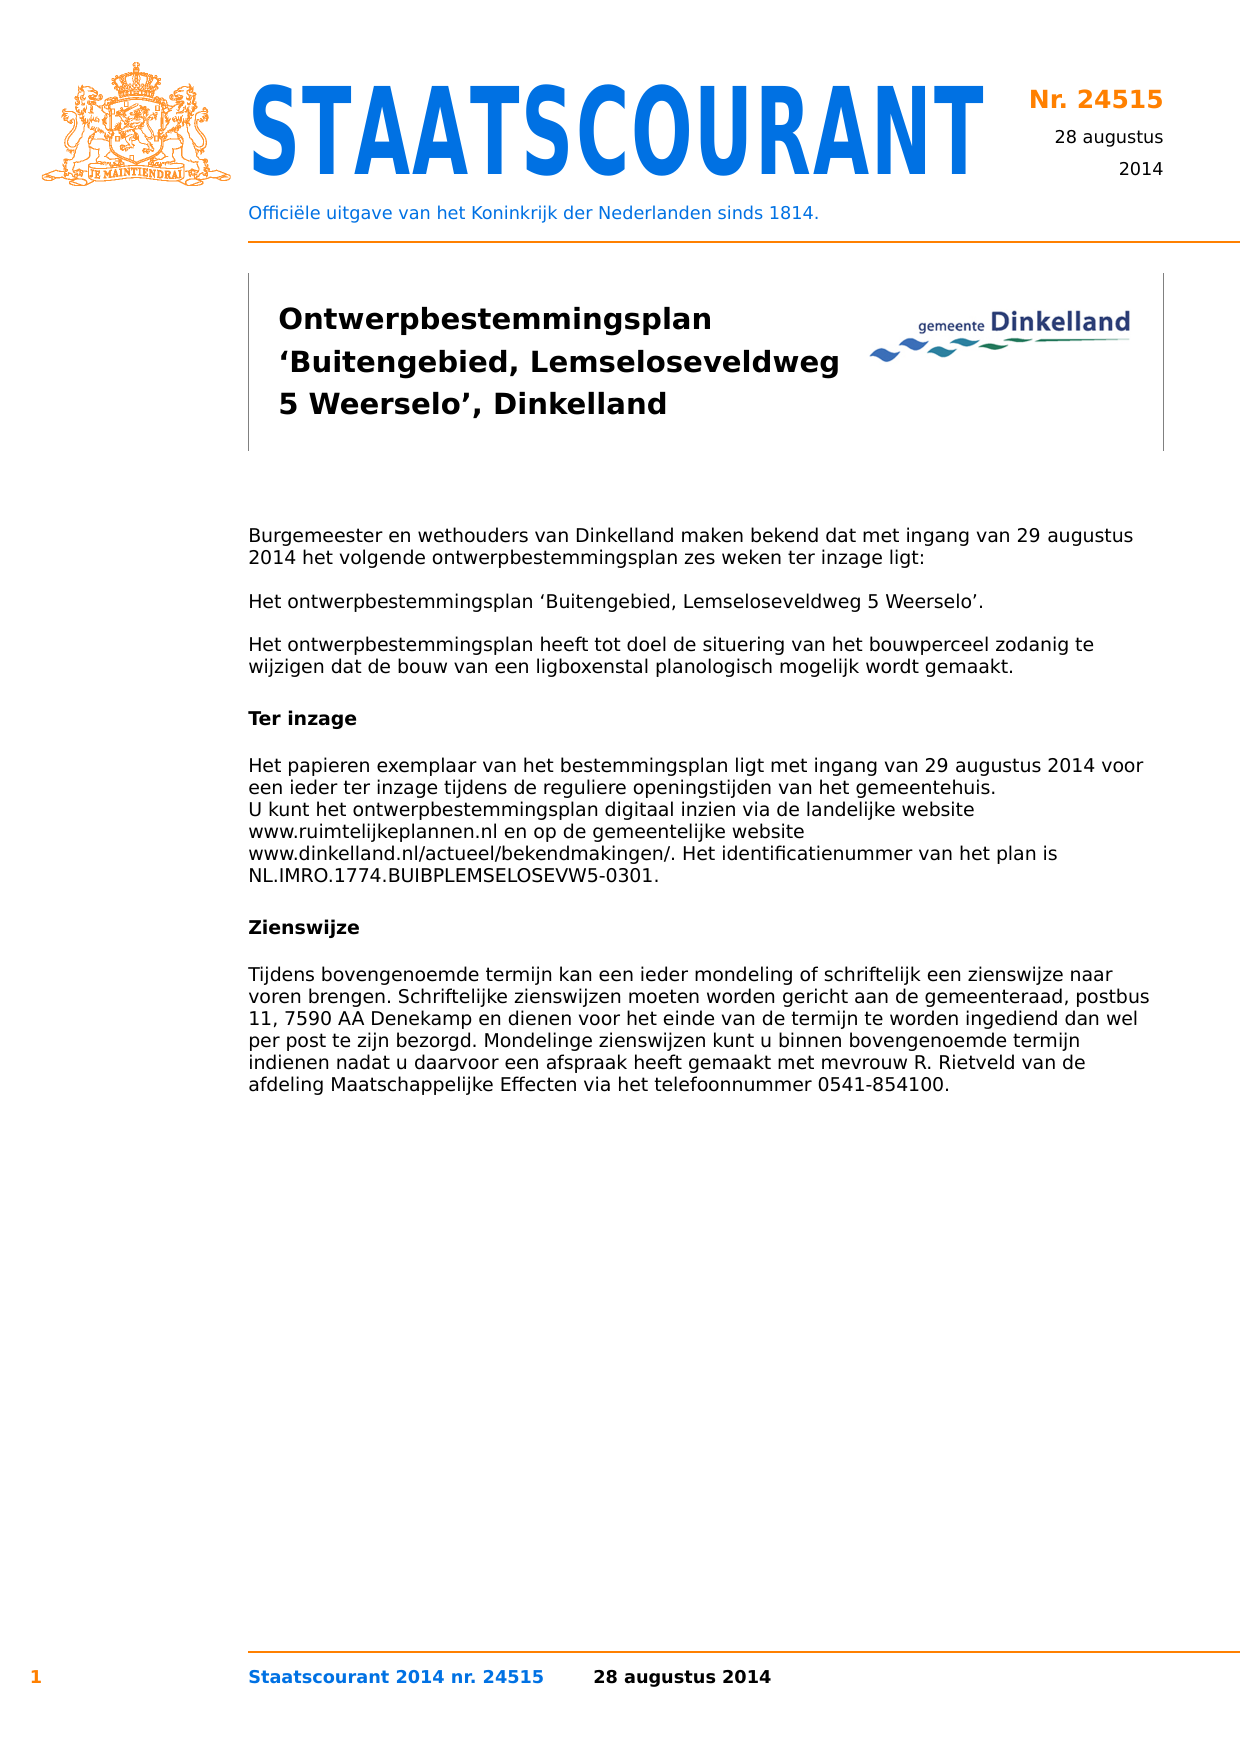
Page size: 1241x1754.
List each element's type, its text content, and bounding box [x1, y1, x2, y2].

picture [41, 62, 231, 186]
subtitle Zienswijze [248, 917, 1163, 939]
subtitle Ter inzage [248, 708, 1163, 730]
text Het ontwerpbestemmingsplan ‘Buitengebied, Lemseloseveldweg 5 Weerselo’. [248, 591, 1163, 612]
text Tijdens bovengenoemde termijn kan een ieder mondeling of schriftelijk een zienswijze naar voren brengen. Schriftelijke zienswijzen moeten worden gericht aan de gemeenteraad, postbus 11, 7590 AA Denekamp en dienen voor het einde van de termijn te worden ingediend dan wel per post te zijn bezorgd. Mondelinge zienswijzen kunt u binnen bovengenoemde termijn indienen nadat u daarvoor een afspraak heeft gemaakt met mevrouw R. Rietveld van de afdeling Maatschappelijke Effecten via het telefoonnummer 0541-854100. [248, 964, 1163, 1096]
table_cell Officiële uitgave van het Koninkrijk der Nederlanden sinds 1814. [248, 203, 1240, 241]
table_header STAATSCOURANT [248, 62, 998, 203]
text Burgemeester en wethouders van Dinkelland maken bekend dat met ingang van 29 augustus 2014 het volgende ontwerpbestemmingsplan zes weken ter inzage ligt: [248, 525, 1163, 569]
picture [867, 302, 1134, 368]
subtitle Ontwerpbestemmingsplan ‘Buitengebied, Lemseloseveldweg 5 Weerselo’, Dinkelland [249, 273, 1163, 451]
text Het ontwerpbestemmingsplan heeft tot doel de situering van het bouwperceel zodanig te wijzigen dat de bouw van een ligboxenstal planologisch mogelijk wordt gemaakt. [248, 634, 1163, 678]
table_header [25, 62, 248, 241]
table_cell 28 augustus [998, 121, 1240, 153]
text Het papieren exemplaar van het bestemmingsplan ligt met ingang van 29 augustus 2014 voor een ieder ter inzage tijdens de reguliere openingstijden van het gemeentehuis. [248, 755, 1163, 799]
table_cell 2014 [998, 153, 1240, 203]
text U kunt het ontwerpbestemmingsplan digitaal inzien via de landelijke website www.ruimtelijkeplannen.nl en op de gemeentelijke website www.dinkelland.nl/actueel/bekendmakingen/. Het identificatienummer van het plan is NL.IMRO.1774.BUIBPLEMSELOSEVW5-0301. [248, 799, 1163, 887]
table_header Nr. 24515 [998, 62, 1240, 121]
